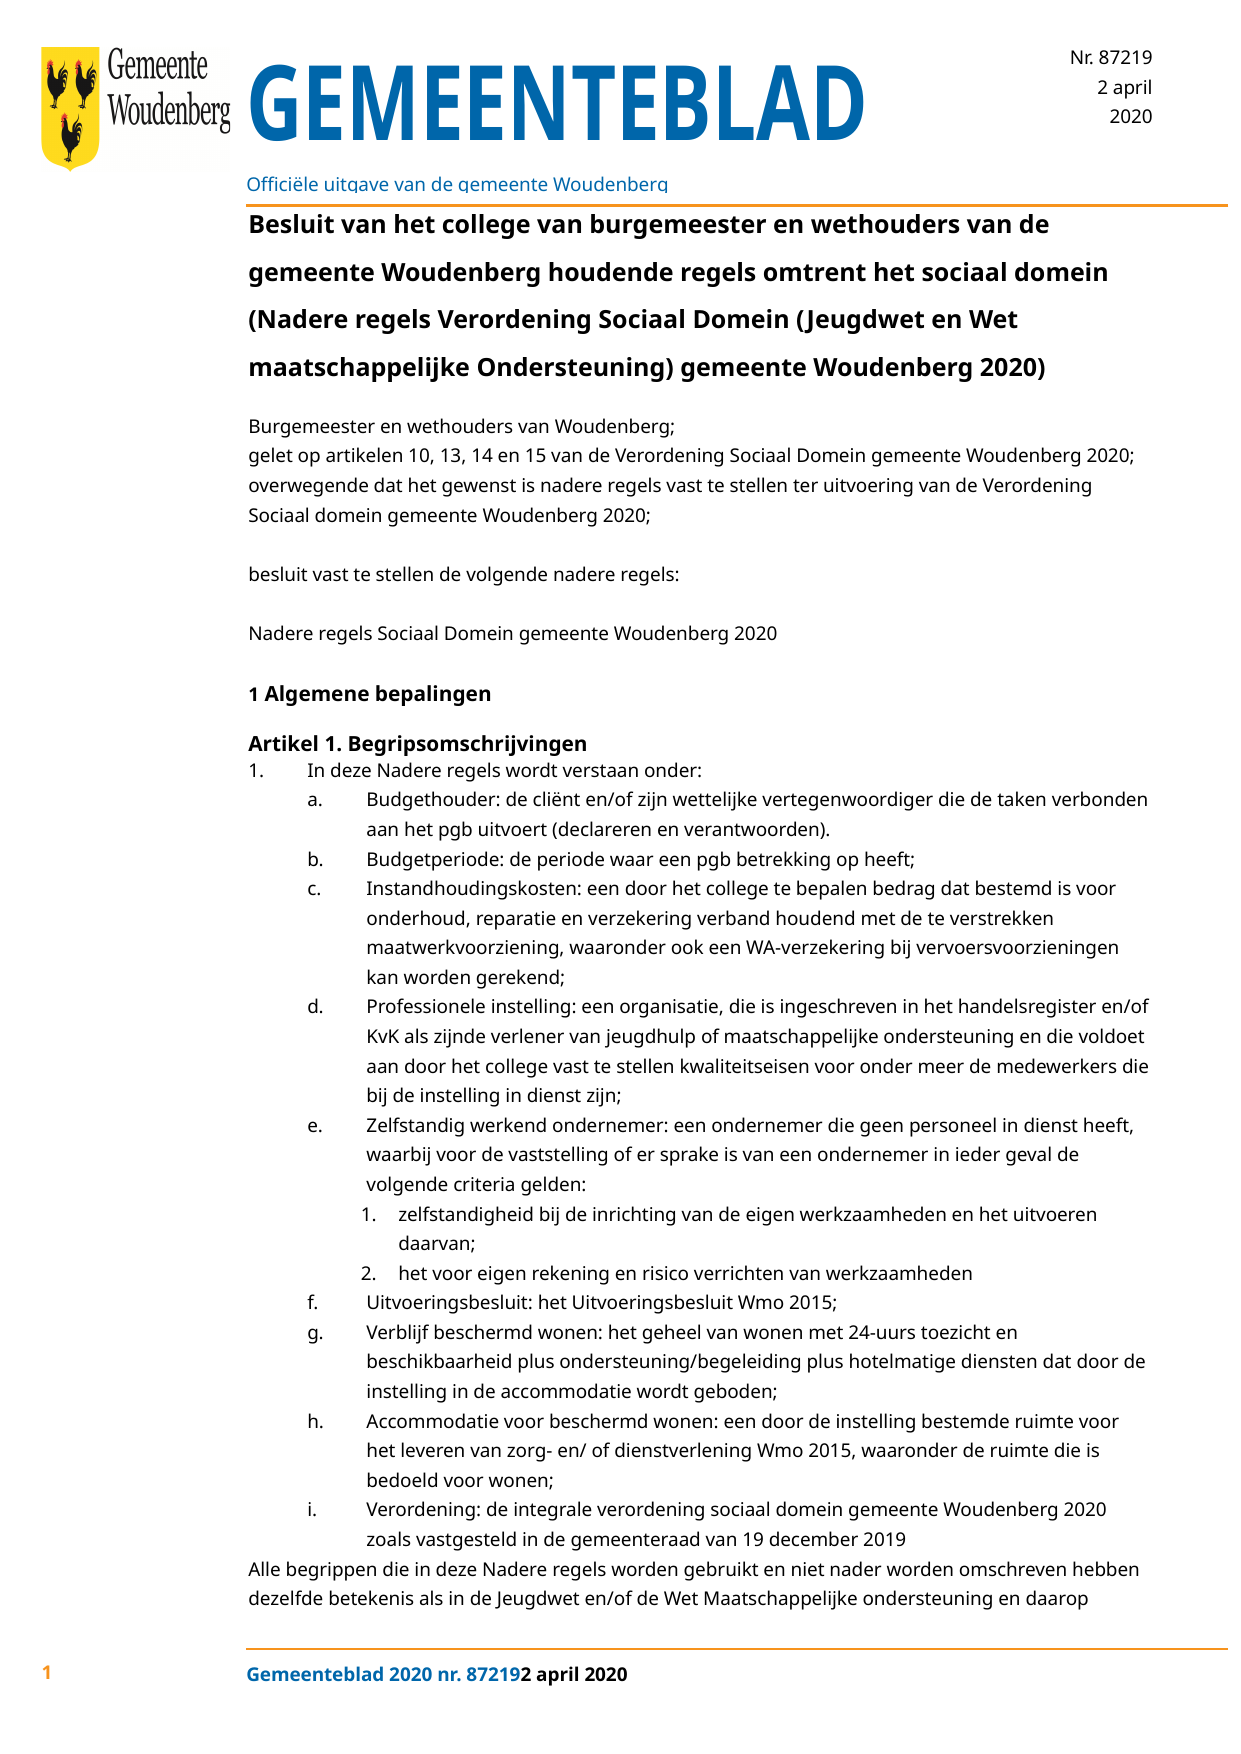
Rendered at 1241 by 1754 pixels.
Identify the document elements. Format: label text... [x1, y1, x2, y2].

text 1 Algemene bepalingen [248, 679, 1152, 708]
list zelfstandigheid bij de inrichting van de eigen werkzaamheden en het uitvoeren daarvan; [361, 1201, 1152, 1256]
picture [41, 47, 231, 172]
list Uitvoeringsbesluit: het Uitvoeringsbesluit Wmo 2015; [307, 1289, 1152, 1315]
list In deze Nadere regels wordt verstaan onder: [248, 757, 1152, 783]
text overwegende dat het gewenst is nadere regels vast te stellen ter uitvoering van de Verordening Sociaal domein gemeente Woudenberg 2020; [248, 472, 1152, 528]
text Artikel 1. Begripsomschrijvingen [248, 729, 1152, 757]
text Alle begrippen die in deze Nadere regels worden gebruikt en niet nader worden omschreven hebben dezelfde betekenis als in de Jeugdwet en/of de Wet Maatschappelijke ondersteuning en daarop [248, 1556, 1152, 1611]
text Nadere regels Sociaal Domein gemeente Woudenberg 2020 [248, 620, 1152, 646]
text gelet op artikelen 10, 13, 14 en 15 van de Verordening Sociaal Domein gemeente Woudenberg 2020; [248, 443, 1152, 468]
list Budgetperiode: de periode waar een pgb betrekking op heeft; [307, 846, 1152, 872]
list Accommodatie voor beschermd wonen: een door de instelling bestemde ruimte voor het leveren van zorg- en/ of dienstverlening Wmo 2015, waaronder de ruimte die is bedoeld voor wonen; [307, 1408, 1152, 1493]
text besluit vast te stellen de volgende nadere regels: [248, 561, 1152, 587]
list Budgethouder: de cliënt en/of zijn wettelijke vertegenwoordiger die de taken verbonden aan het pgb uitvoert (declareren en verantwoorden). [307, 787, 1152, 842]
text Besluit van het college van burgemeester en wethouders van de gemeente Woudenberg houdende regels omtrent het sociaal domein (Nadere regels Verordening Sociaal Domein (Jeugdwet en Wet maatschappelijke Ondersteuning) gemeente Woudenberg 2020) [248, 207, 1152, 384]
list Instandhoudingskosten: een door het college te bepalen bedrag dat bestemd is voor onderhoud, reparatie en verzekering verband houdend met de te verstrekken maatwerkvoorziening, waaronder ook een WA-verzekering bij vervoersvoorzieningen kan worden gerekend; [307, 875, 1152, 990]
text Burgemeester en wethouders van Woudenberg; [248, 413, 1152, 439]
list het voor eigen rekening en risico verrichten van werkzaamheden [361, 1260, 1152, 1286]
list Zelfstandig werkend ondernemer: een ondernemer die geen personeel in dienst heeft, waarbij voor de vaststelling of er sprake is van een ondernemer in ieder geval de volgende criteria gelden: [307, 1112, 1152, 1197]
list Verblijf beschermd wonen: het geheel van wonen met 24-uurs toezicht en beschikbaarheid plus ondersteuning/begeleiding plus hotelmatige diensten dat door de instelling in de accommodatie wordt geboden; [307, 1319, 1152, 1404]
list Professionele instelling: een organisatie, die is ingeschreven in het handelsregister en/of KvK als zijnde verlener van jeugdhulp of maatschappelijke ondersteuning en die voldoet aan door het college vast te stellen kwaliteitseisen voor onder meer de medewerkers die bij de instelling in dienst zijn; [307, 994, 1152, 1108]
list Verordening: de integrale verordening sociaal domein gemeente Woudenberg 2020 zoals vastgesteld in de gemeenteraad van 19 december 2019 [307, 1497, 1152, 1552]
